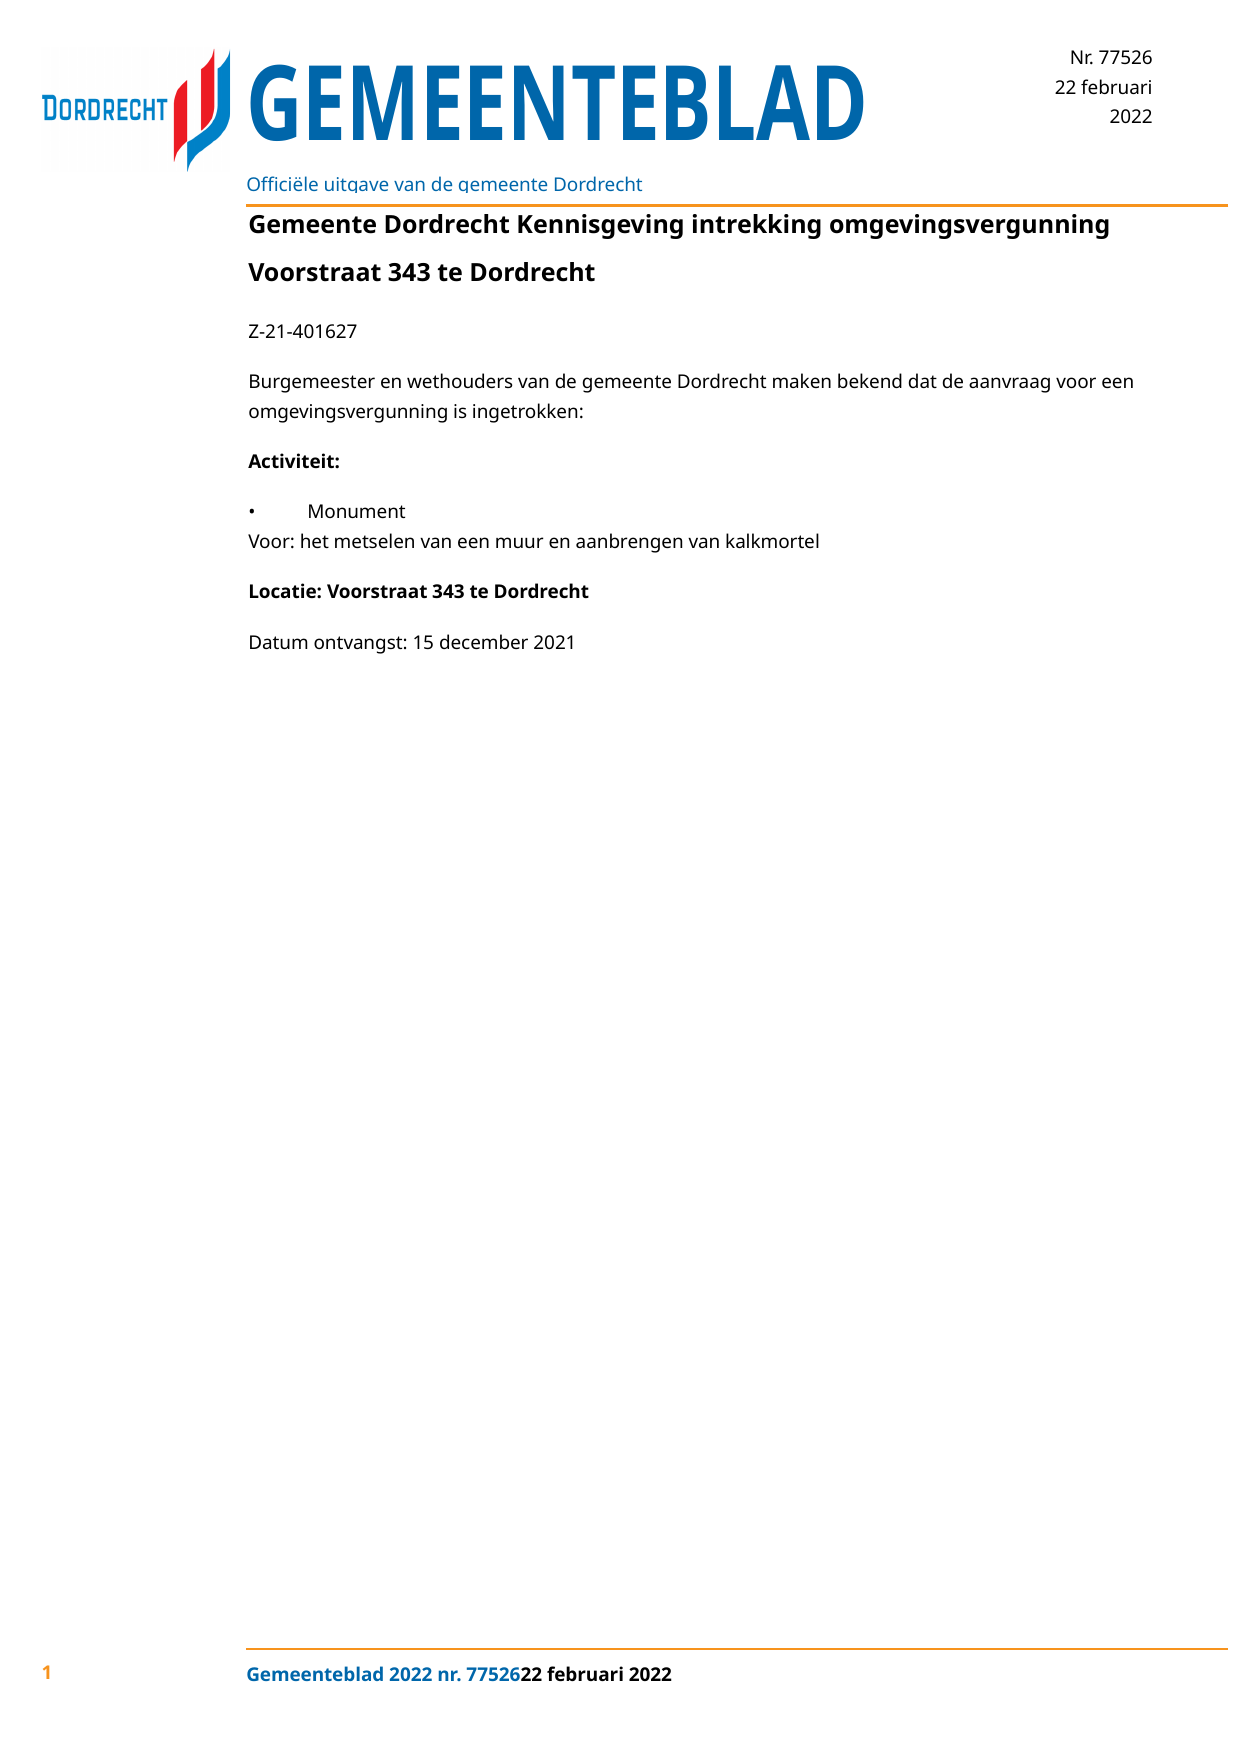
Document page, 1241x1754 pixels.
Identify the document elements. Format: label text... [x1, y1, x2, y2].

text Datum ontvangst: 15 december 2021 [248, 629, 1152, 655]
text Burgemeester en wethouders van de gemeente Dordrecht maken bekend dat de aanvraag voor een omgevingsvergunning is ingetrokken: [248, 368, 1152, 424]
list Monument [248, 499, 1152, 524]
text Voor: het metselen van een muur en aanbrengen van kalkmortel [248, 528, 1152, 554]
text Gemeente Dordrecht Kennisgeving intrekking omgevingsvergunning Voorstraat 343 te Dordrecht [248, 207, 1152, 288]
picture [41, 47, 231, 172]
text Z-21-401627 [248, 318, 1152, 344]
text Locatie: Voorstraat 343 te Dordrecht [248, 579, 1152, 604]
text Activiteit: [248, 448, 1152, 474]
